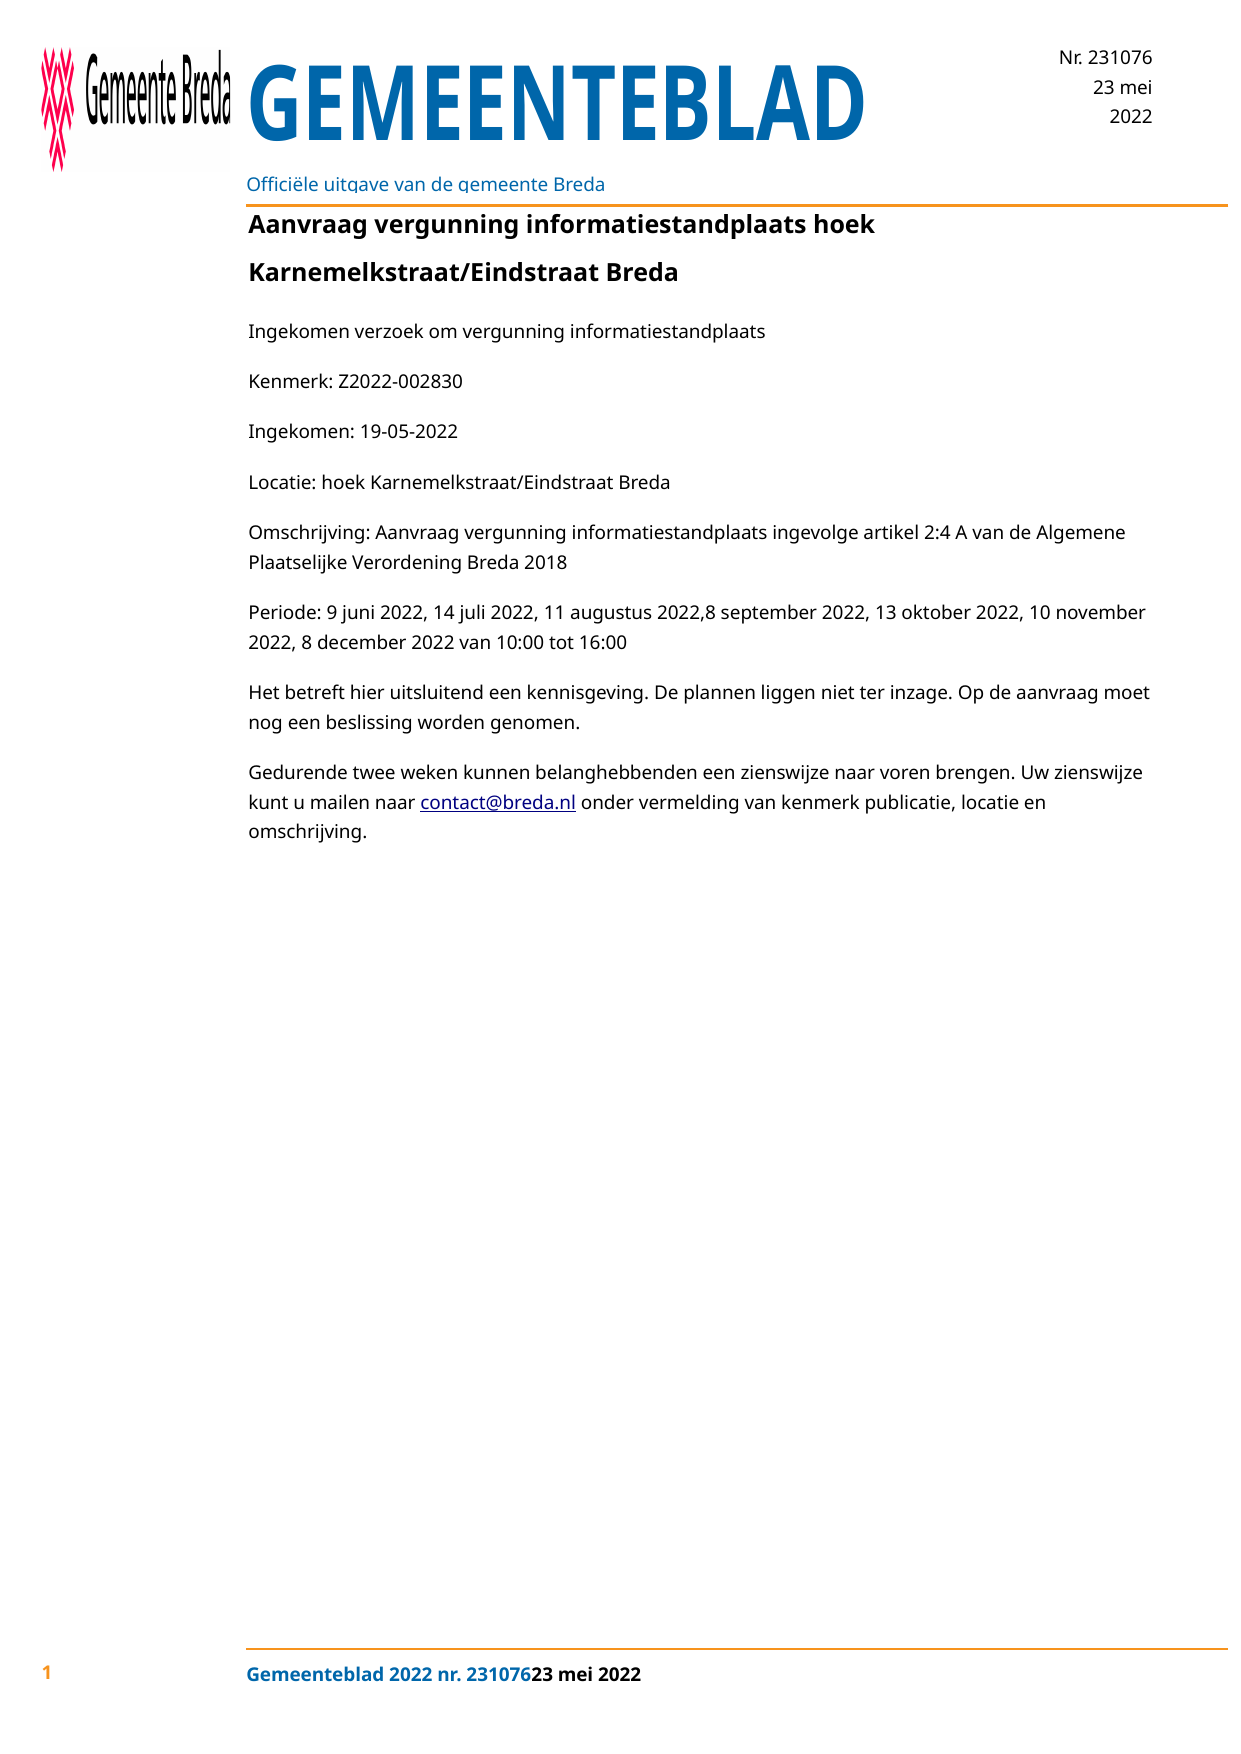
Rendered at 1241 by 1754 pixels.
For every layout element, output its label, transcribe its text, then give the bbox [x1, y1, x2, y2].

text Gedurende twee weken kunnen belanghebbenden een zienswijze naar voren brengen. Uw zienswijze kunt u mailen naar contact@breda.nl onder vermelding van kenmerk publicatie, locatie en omschrijving. [248, 759, 1152, 844]
text Ingekomen: 19-05-2022 [248, 419, 1152, 444]
text Omschrijving: Aanvraag vergunning informatiestandplaats ingevolge artikel 2:4 A van de Algemene Plaatselijke Verordening Breda 2018 [248, 519, 1152, 575]
text Periode: 9 juni 2022, 14 juli 2022, 11 augustus 2022,8 september 2022, 13 oktober 2022, 10 november 2022, 8 december 2022 van 10:00 tot 16:00 [248, 599, 1152, 655]
text Het betreft hier uitsluitend een kennisgeving. De plannen liggen niet ter inzage. Op de aanvraag moet nog een beslissing worden genomen. [248, 679, 1152, 735]
text Ingekomen verzoek om vergunning informatiestandplaats [248, 318, 1152, 344]
picture [41, 47, 231, 172]
text Locatie: hoek Karnemelkstraat/Eindstraat Breda [248, 469, 1152, 495]
text Aanvraag vergunning informatiestandplaats hoek Karnemelkstraat/Eindstraat Breda [248, 207, 1152, 288]
text Kenmerk: Z2022-002830 [248, 368, 1152, 394]
